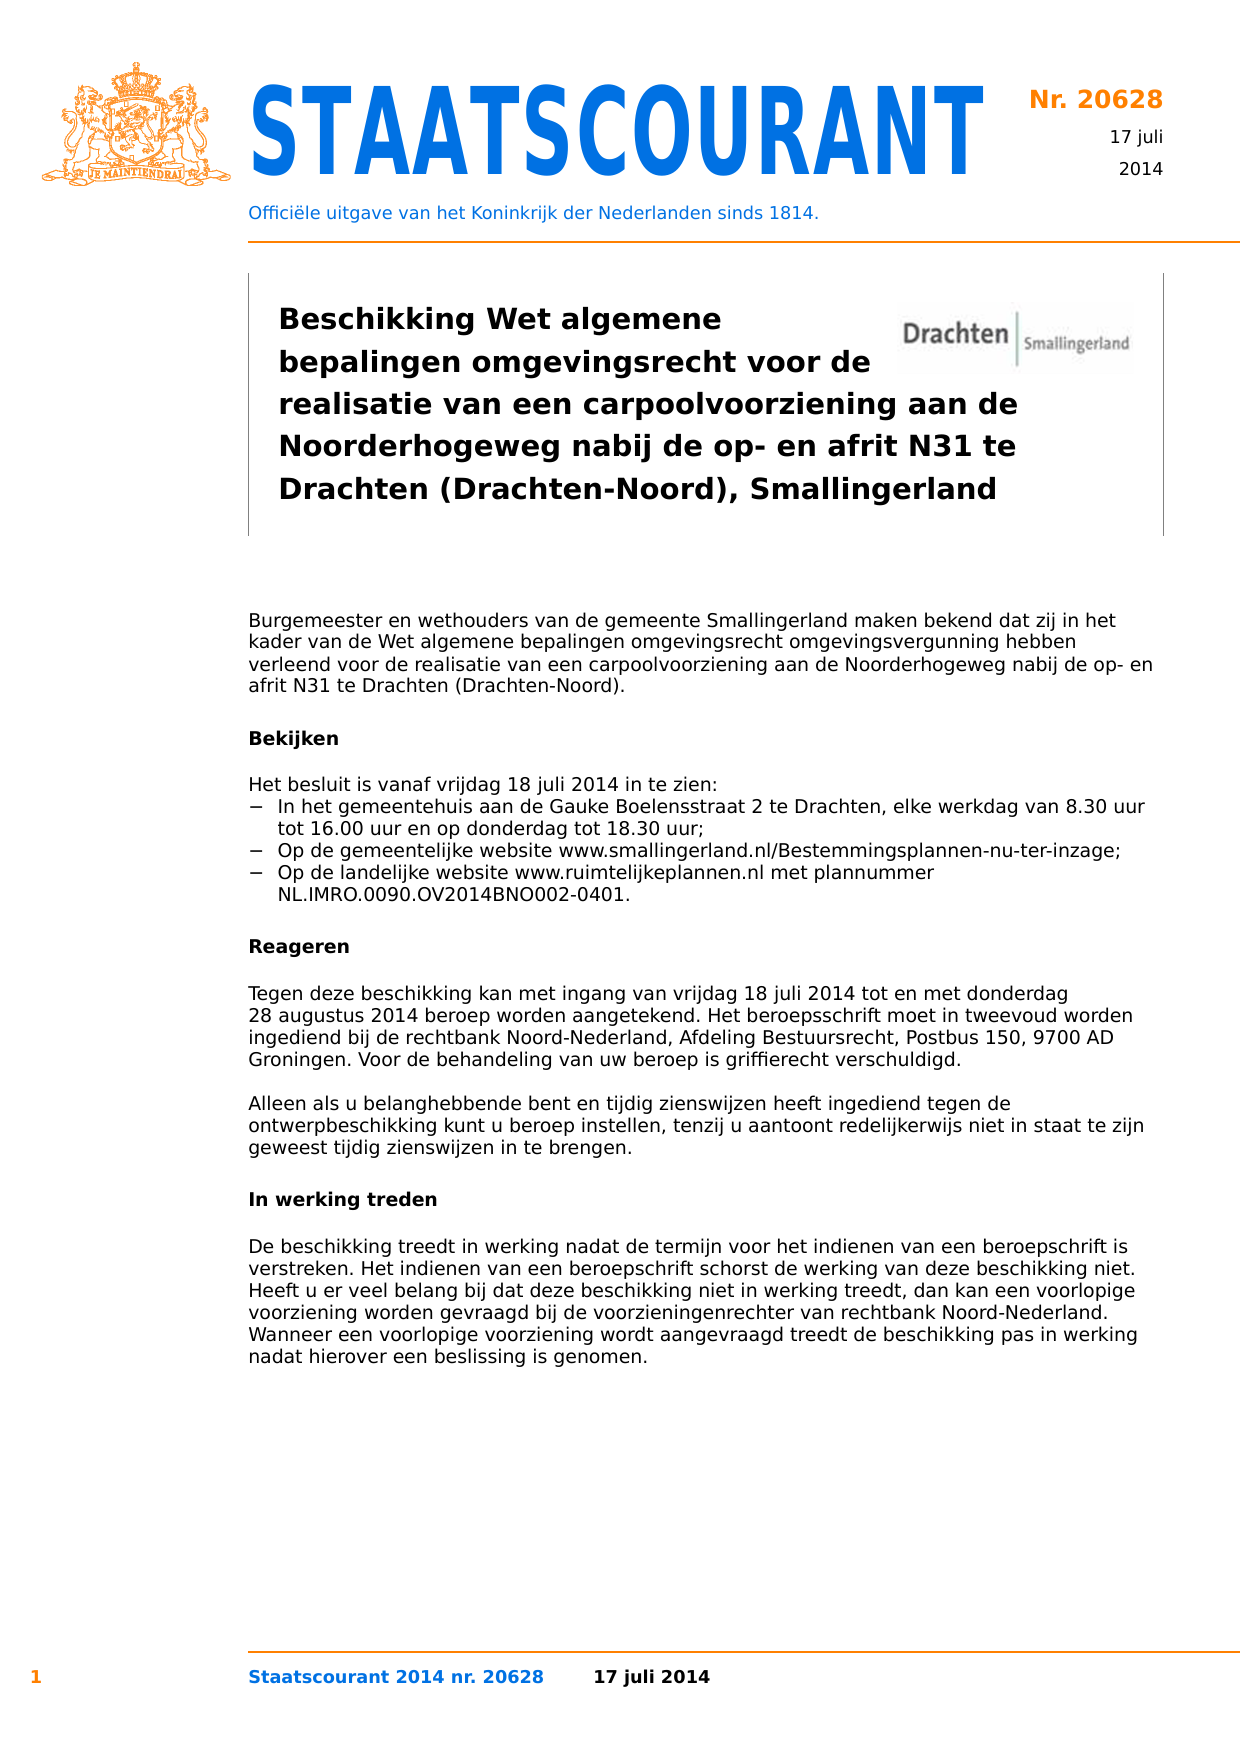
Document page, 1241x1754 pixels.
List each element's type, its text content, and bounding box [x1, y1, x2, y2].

picture [41, 62, 231, 186]
subtitle Beschikking Wet algemene bepalingen omgevingsrecht voor de realisatie van een carpoolvoorziening aan de Noorderhogeweg nabij de op- en afrit N31 te Drachten (Drachten-Noord), Smallingerland [249, 273, 1163, 536]
text Tegen deze beschikking kan met ingang van vrijdag 18 juli 2014 tot en met donderdag 28 augustus 2014 beroep worden aangetekend. Het beroepsschrift moet in tweevoud worden ingediend bij de rechtbank Noord-Nederland, Afdeling Bestuursrecht, Postbus 150, 9700 AD Groningen. Voor de behandeling van uw beroep is griffierecht verschuldigd. [248, 983, 1163, 1071]
table_header STAATSCOURANT [248, 62, 998, 203]
text − Op de landelijke website www.ruimtelijkeplannen.nl met plannummer NL.IMRO.0090.OV2014BNO002-0401. [248, 862, 1163, 906]
text − Op de gemeentelijke website www.smallingerland.nl/Bestemmingsplannen-nu-ter-inzage; [248, 840, 1163, 862]
text De beschikking treedt in werking nadat de termijn voor het indienen van een beroepschrift is verstreken. Het indienen van een beroepschrift schorst de werking van deze beschikking niet. Heeft u er veel belang bij dat deze beschikking niet in werking treedt, dan kan een voorlopige voorziening worden gevraagd bij de voorzieningenrechter van rechtbank Noord-Nederland. Wanneer een voorlopige voorziening wordt aangevraagd treedt de beschikking pas in werking nadat hierover een beslissing is genomen. [248, 1236, 1163, 1368]
subtitle Reageren [248, 936, 1163, 958]
table_cell Officiële uitgave van het Koninkrijk der Nederlanden sinds 1814. [248, 203, 1240, 241]
picture [897, 302, 1134, 374]
table_cell 2014 [998, 153, 1240, 203]
table_cell 17 juli [998, 121, 1240, 153]
table_header Nr. 20628 [998, 62, 1240, 121]
subtitle Bekijken [248, 727, 1163, 749]
subtitle In werking treden [248, 1189, 1163, 1211]
text Het besluit is vanaf vrijdag 18 juli 2014 in te zien: [248, 774, 1163, 796]
text Burgemeester en wethouders van de gemeente Smallingerland maken bekend dat zij in het kader van de Wet algemene bepalingen omgevingsrecht omgevingsvergunning hebben verleend voor de realisatie van een carpoolvoorziening aan de Noorderhogeweg nabij de op- en afrit N31 te Drachten (Drachten-Noord). [248, 609, 1163, 697]
text Alleen als u belanghebbende bent en tijdig zienswijzen heeft ingediend tegen de ontwerpbeschikking kunt u beroep instellen, tenzij u aantoont redelijkerwijs niet in staat te zijn geweest tijdig zienswijzen in te brengen. [248, 1093, 1163, 1159]
table_header [25, 62, 248, 241]
text − In het gemeentehuis aan de Gauke Boelensstraat 2 te Drachten, elke werkdag van 8.30 uur tot 16.00 uur en op donderdag tot 18.30 uur; [248, 796, 1163, 840]
